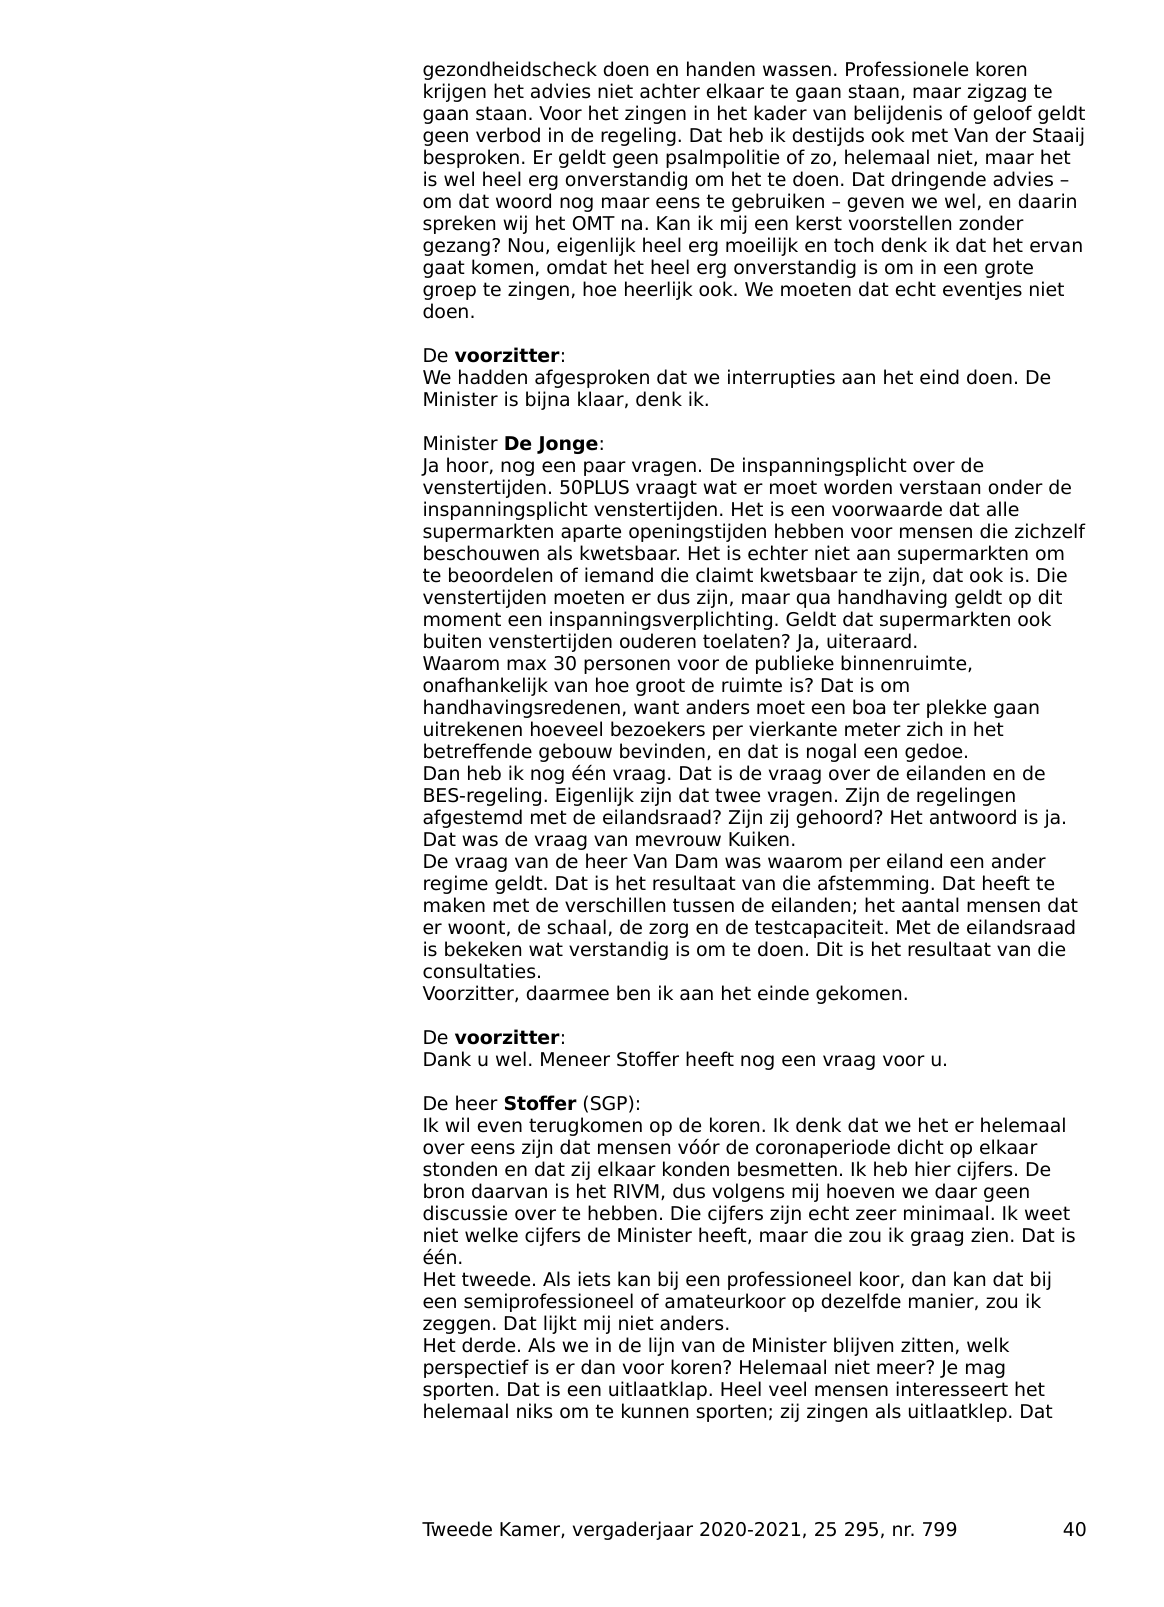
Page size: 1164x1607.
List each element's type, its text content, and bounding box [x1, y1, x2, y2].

text De voorzitter: [422, 345, 1087, 367]
text De voorzitter: [422, 1027, 1087, 1049]
text Voorzitter, daarmee ben ik aan het einde gekomen. [422, 983, 1087, 1004]
text Dank u wel. Meneer Stoffer heeft nog een vraag voor u. [422, 1049, 1087, 1071]
text Ik wil even terugkomen op de koren. Ik denk dat we het er helemaal over eens zijn dat mensen vóór de coronaperiode dicht op elkaar stonden en dat zij elkaar konden besmetten. Ik heb hier cijfers. De bron daarvan is het RIVM, dus volgens mij hoeven we daar geen discussie over te hebben. Die cijfers zijn echt zeer minimaal. Ik weet niet welke cijfers de Minister heeft, maar die zou ik graag zien. Dat is één. [422, 1115, 1087, 1269]
text Ja hoor, nog een paar vragen. De inspanningsplicht over de venstertijden. 50PLUS vraagt wat er moet worden verstaan onder de inspanningsplicht venstertijden. Het is een voorwaarde dat alle supermarkten aparte openingstijden hebben voor mensen die zichzelf beschouwen als kwetsbaar. Het is echter niet aan supermarkten om te beoordelen of iemand die claimt kwetsbaar te zijn, dat ook is. Die venstertijden moeten er dus zijn, maar qua handhaving geldt op dit moment een inspanningsverplichting. Geldt dat supermarkten ook buiten venstertijden ouderen toelaten? Ja, uiteraard. [422, 455, 1087, 653]
text De vraag van de heer Van Dam was waarom per eiland een ander regime geldt. Dat is het resultaat van die afstemming. Dat heeft te maken met de verschillen tussen de eilanden; het aantal mensen dat er woont, de schaal, de zorg en de testcapaciteit. Met de eilandsraad is bekeken wat verstandig is om te doen. Dit is het resultaat van die consultaties. [422, 851, 1087, 983]
text De heer Stoffer (SGP): [422, 1093, 1087, 1115]
text Het derde. Als we in de lijn van de Minister blijven zitten, welk perspectief is er dan voor koren? Helemaal niet meer? Je mag sporten. Dat is een uitlaatklap. Heel veel mensen interesseert het helemaal niks om te kunnen sporten; zij zingen als uitlaatklep. Dat [422, 1335, 1087, 1423]
text gezondheidscheck doen en handen wassen. Professionele koren krijgen het advies niet achter elkaar te gaan staan, maar zigzag te gaan staan. Voor het zingen in het kader van belijdenis of geloof geldt geen verbod in de regeling. Dat heb ik destijds ook met Van der Staaij besproken. Er geldt geen psalmpolitie of zo, helemaal niet, maar het is wel heel erg onverstandig om het te doen. Dat dringende advies – om dat woord nog maar eens te gebruiken – geven we wel, en daarin spreken wij het OMT na. Kan ik mij een kerst voorstellen zonder gezang? Nou, eigenlijk heel erg moeilijk en toch denk ik dat het ervan gaat komen, omdat het heel erg onverstandig is om in een grote groep te zingen, hoe heerlijk ook. We moeten dat echt eventjes niet doen. [422, 59, 1087, 323]
text Het tweede. Als iets kan bij een professioneel koor, dan kan dat bij een semiprofessioneel of amateurkoor op dezelfde manier, zou ik zeggen. Dat lijkt mij niet anders. [422, 1269, 1087, 1335]
text Waarom max 30 personen voor de publieke binnenruimte, onafhankelijk van hoe groot de ruimte is? Dat is om handhavingsredenen, want anders moet een boa ter plekke gaan uitrekenen hoeveel bezoekers per vierkante meter zich in het betreffende gebouw bevinden, en dat is nogal een gedoe. [422, 653, 1087, 763]
text Dan heb ik nog één vraag. Dat is de vraag over de eilanden en de BES-regeling. Eigenlijk zijn dat twee vragen. Zijn de regelingen afgestemd met de eilandsraad? Zijn zij gehoord? Het antwoord is ja. Dat was de vraag van mevrouw Kuiken. [422, 763, 1087, 851]
text We hadden afgesproken dat we interrupties aan het eind doen. De Minister is bijna klaar, denk ik. [422, 367, 1087, 411]
text Minister De Jonge: [422, 433, 1087, 455]
